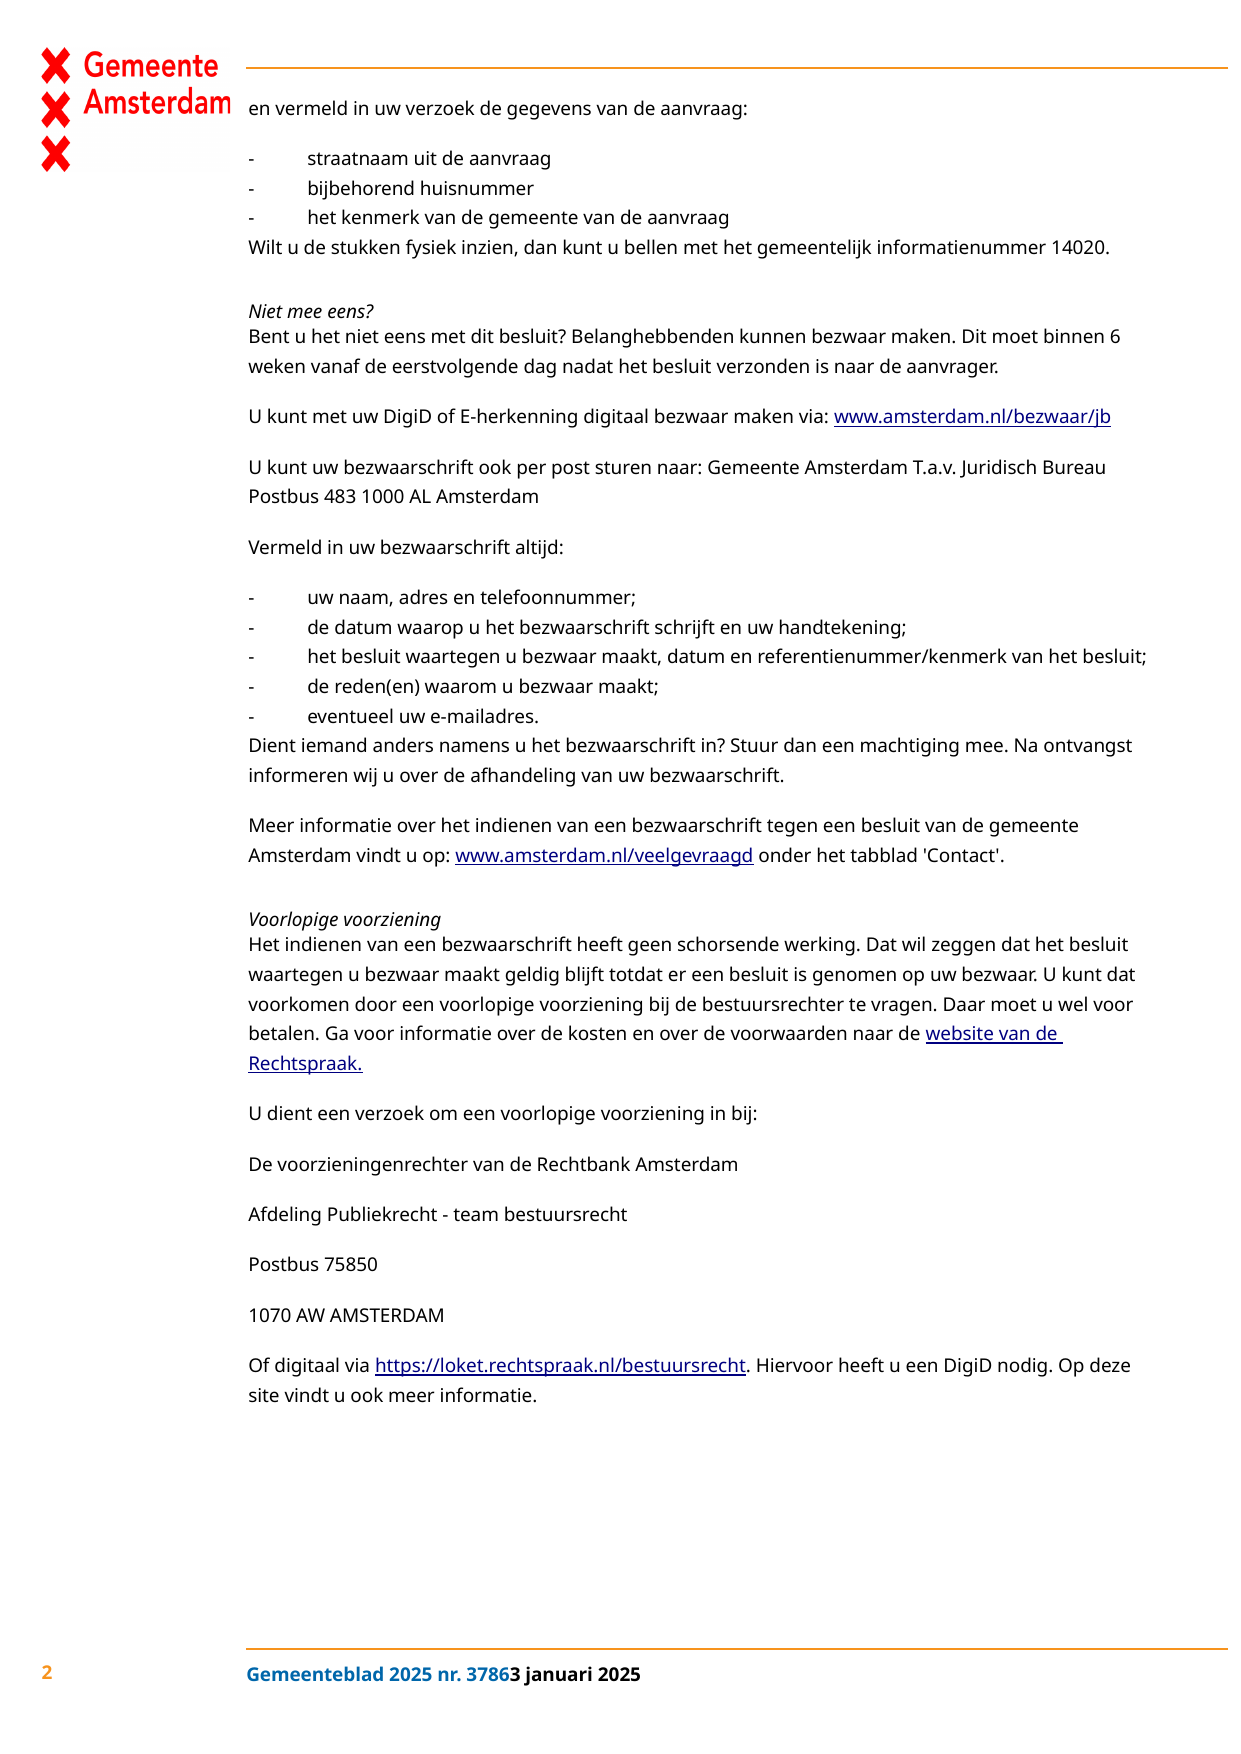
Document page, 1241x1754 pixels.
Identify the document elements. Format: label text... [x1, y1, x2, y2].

text Dient iemand anders namens u het bezwaarschrift in? Stuur dan een machtiging mee. Na ontvangst informeren wij u over de afhandeling van uw bezwaarschrift. [248, 732, 1152, 788]
text U dient een verzoek om een voorlopige voorziening in bij: [248, 1100, 1152, 1126]
text 1070 AW AMSTERDAM [248, 1302, 1152, 1328]
list straatnaam uit de aanvraag [248, 145, 1152, 171]
text en vermeld in uw verzoek de gegevens van de aanvraag: [248, 95, 1152, 121]
text U kunt met uw DigiD of E-herkenning digitaal bezwaar maken via: www.amsterdam.nl/bezwaar/jb [248, 404, 1152, 429]
list het kenmerk van de gemeente van de aanvraag [248, 204, 1152, 230]
text Vermeld in uw bezwaarschrift altijd: [248, 534, 1152, 560]
text Afdeling Publiekrecht - team bestuursrecht [248, 1201, 1152, 1227]
text Bent u het niet eens met dit besluit? Belanghebbenden kunnen bezwaar maken. Dit moet binnen 6 weken vanaf de eerstvolgende dag nadat het besluit verzonden is naar de aanvrager. [248, 324, 1152, 379]
list uw naam, adres en telefoonnummer; [248, 584, 1152, 610]
list de datum waarop u het bezwaarschrift schrijft en uw handtekening; [248, 614, 1152, 640]
list eventueel uw e-mailadres. [248, 703, 1152, 728]
text Postbus 75850 [248, 1252, 1152, 1277]
text Meer informatie over het indienen van een bezwaarschrift tegen een besluit van de gemeente Amsterdam vindt u op: www.amsterdam.nl/veelgevraagd onder het tabblad 'Contact'. [248, 812, 1152, 868]
list het besluit waartegen u bezwaar maakt, datum en referentienummer/kenmerk van het besluit; [248, 644, 1152, 669]
text U kunt uw bezwaarschrift ook per post sturen naar: Gemeente Amsterdam T.a.v. Juridisch Bureau Postbus 483 1000 AL Amsterdam [248, 454, 1152, 509]
list de reden(en) waarom u bezwaar maakt; [248, 673, 1152, 699]
text Voorlopige voorziening [248, 906, 1152, 932]
text Het indienen van een bezwaarschrift heeft geen schorsende werking. Dat wil zeggen dat het besluit waartegen u bezwaar maakt geldig blijft totdat er een besluit is genomen op uw bezwaar. U kunt dat voorkomen door een voorlopige voorziening bij de bestuursrechter te vragen. Daar moet u wel voor betalen. Ga voor informatie over de kosten en over de voorwaarden naar de website van de Rechtspraak. [248, 932, 1152, 1076]
text Niet mee eens? [248, 298, 1152, 324]
text Of digitaal via https://loket.rechtspraak.nl/bestuursrecht. Hiervoor heeft u een DigiD nodig. Op deze site vindt u ook meer informatie. [248, 1352, 1152, 1408]
list bijbehorend huisnummer [248, 175, 1152, 201]
text De voorzieningenrechter van de Rechtbank Amsterdam [248, 1151, 1152, 1177]
picture [41, 47, 231, 172]
text Wilt u de stukken fysiek inzien, dan kunt u bellen met het gemeentelijk informatienummer 14020. [248, 234, 1152, 260]
